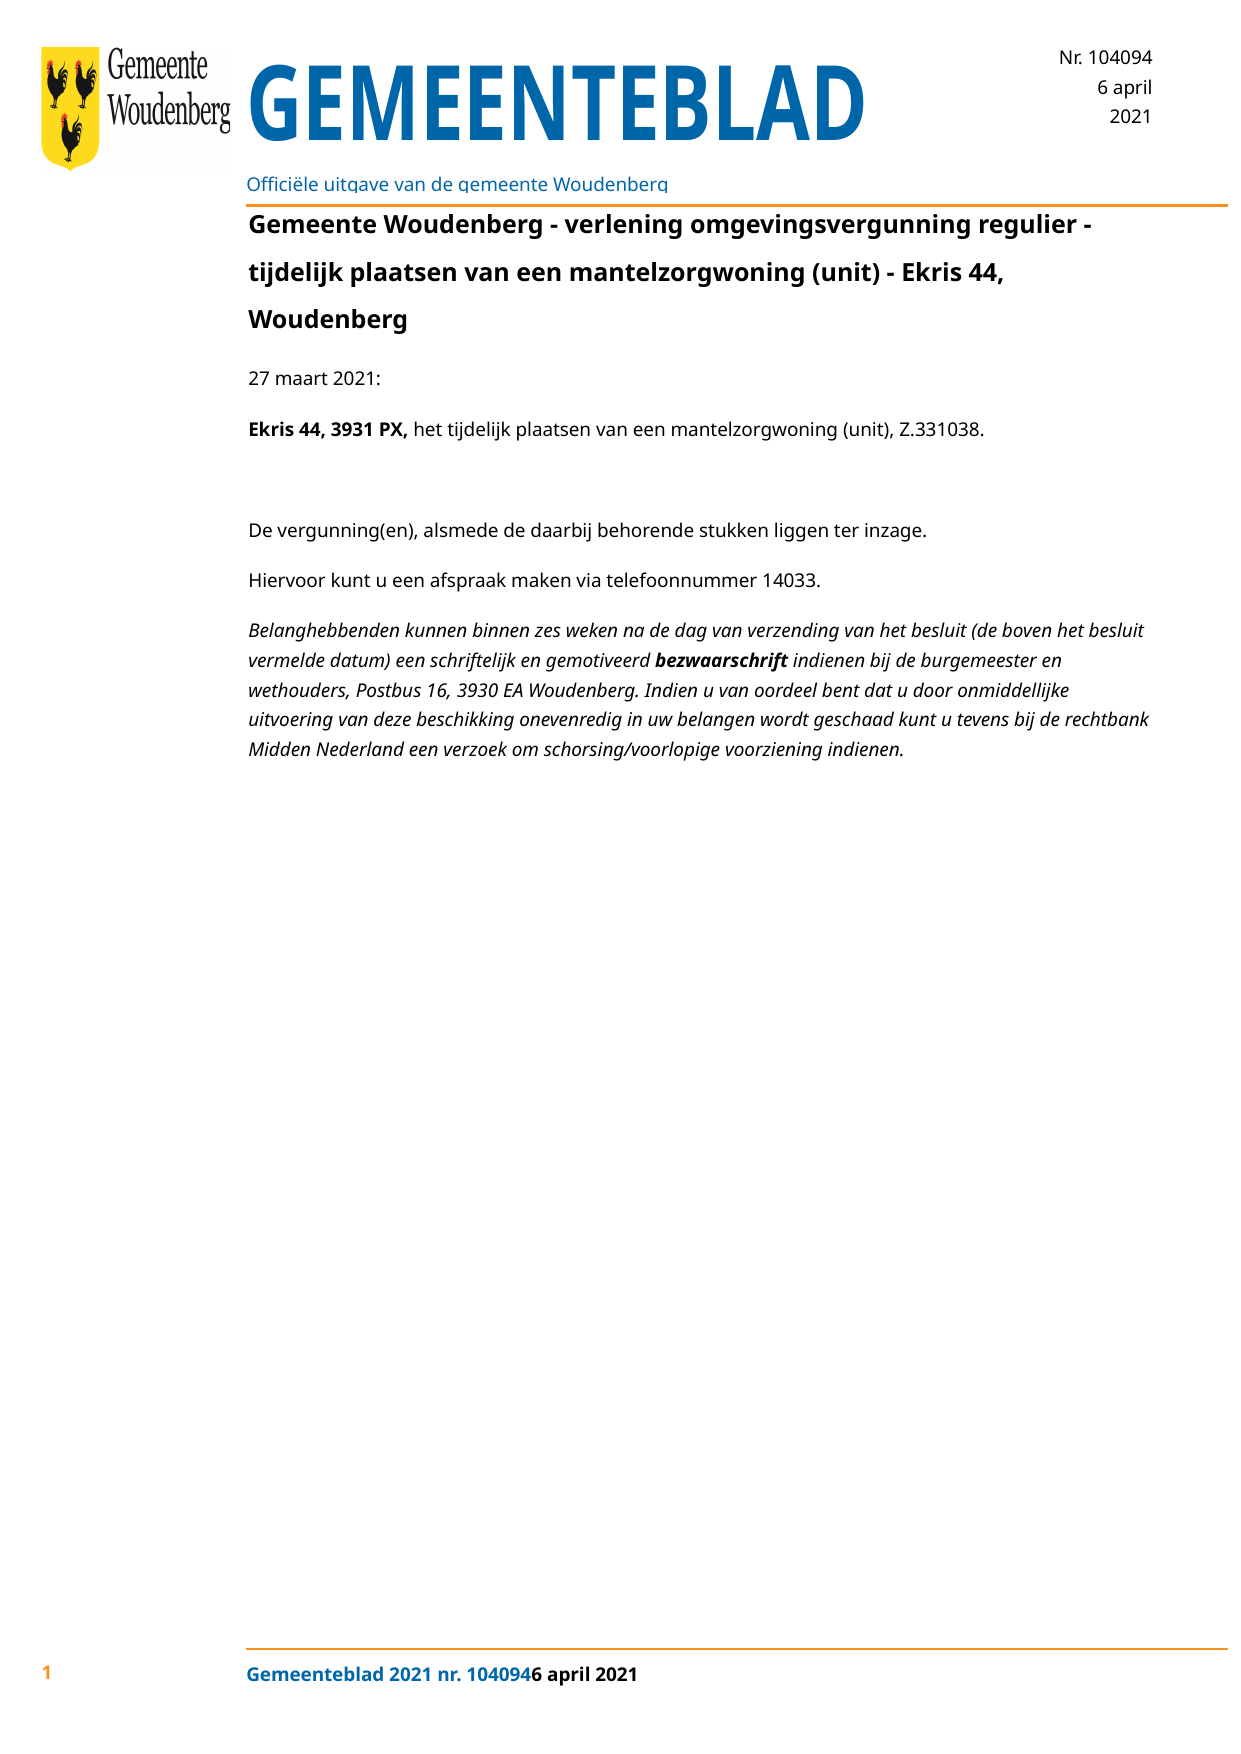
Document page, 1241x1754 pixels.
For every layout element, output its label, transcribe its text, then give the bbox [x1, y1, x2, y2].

text Ekris 44, 3931 PX, het tijdelijk plaatsen van een mantelzorgwoning (unit), Z.331038. [248, 416, 1152, 442]
text 27 maart 2021: [248, 366, 1152, 391]
picture [41, 47, 231, 172]
text De vergunning(en), alsmede de daarbij behorende stukken liggen ter inzage. [248, 517, 1152, 542]
text Hiervoor kunt u een afspraak maken via telefoonnummer 14033. [248, 567, 1152, 593]
text Belanghebbenden kunnen binnen zes weken na de dag van verzending van het besluit (de boven het besluit vermelde datum) een schriftelijk en gemotiveerd bezwaarschrift indienen bij de burgemeester en wethouders, Postbus 16, 3930 EA Woudenberg. Indien u van oordeel bent dat u door onmiddellijke uitvoering van deze beschikking onevenredig in uw belangen wordt geschaad kunt u tevens bij de rechtbank Midden Nederland een verzoek om schorsing/voorlopige voorziening indienen. [248, 618, 1152, 762]
text Gemeente Woudenberg - verlening omgevingsvergunning regulier - tijdelijk plaatsen van een mantelzorgwoning (unit) - Ekris 44, Woudenberg [248, 207, 1152, 336]
